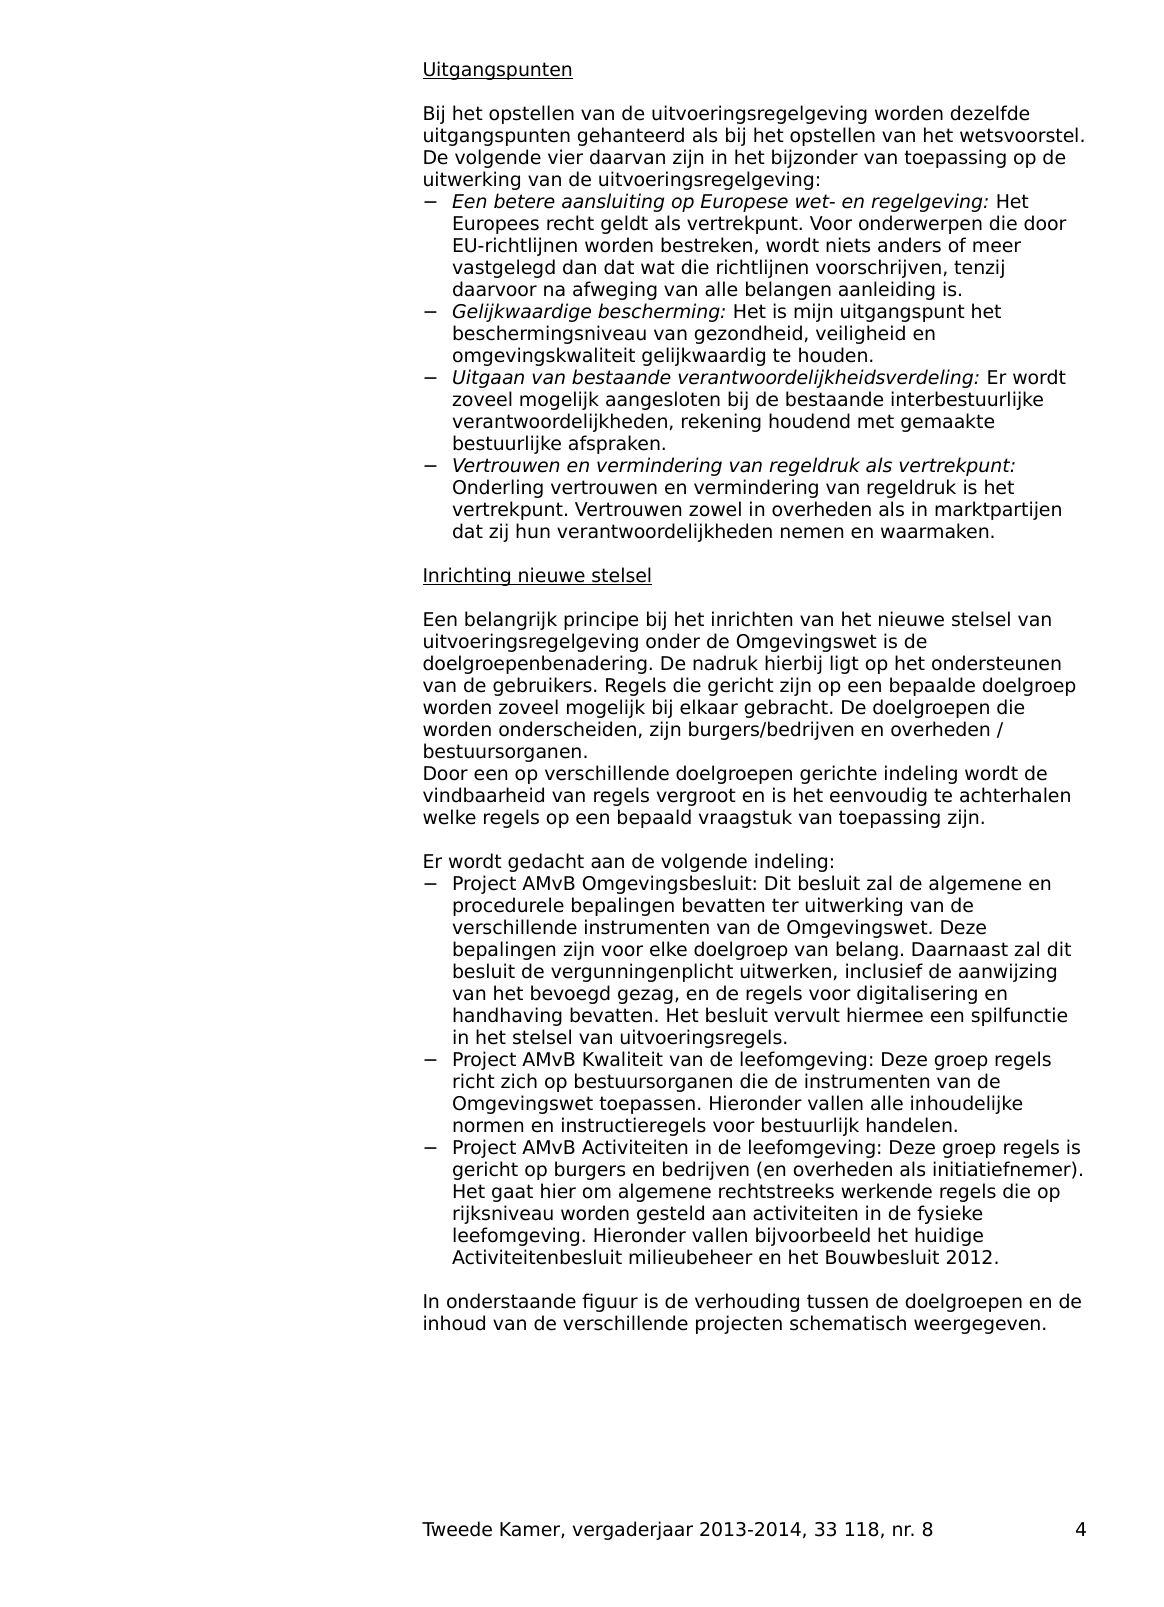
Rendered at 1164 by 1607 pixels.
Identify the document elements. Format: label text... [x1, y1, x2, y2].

text − Gelijkwaardige bescherming: Het is mijn uitgangspunt het beschermingsniveau van gezondheid, veiligheid en omgevingskwaliteit gelijkwaardig te houden. [422, 301, 1087, 367]
text In onderstaande figuur is de verhouding tussen de doelgroepen en de inhoud van de verschillende projecten schematisch weergegeven. [422, 1291, 1087, 1335]
subtitle Uitgangspunten [422, 59, 1087, 81]
text Bij het opstellen van de uitvoeringsregelgeving worden dezelfde uitgangspunten gehanteerd als bij het opstellen van het wetsvoorstel. De volgende vier daarvan zijn in het bijzonder van toepassing op de uitwerking van de uitvoeringsregelgeving: [422, 103, 1087, 191]
text − Project AMvB Kwaliteit van de leefomgeving: Deze groep regels richt zich op bestuursorganen die de instrumenten van de Omgevingswet toepassen. Hieronder vallen alle inhoudelijke normen en instructieregels voor bestuurlijk handelen. [422, 1049, 1087, 1137]
text − Project AMvB Activiteiten in de leefomgeving: Deze groep regels is gericht op burgers en bedrijven (en overheden als initiatiefnemer). Het gaat hier om algemene rechtstreeks werkende regels die op rijksniveau worden gesteld aan activiteiten in de fysieke leefomgeving. Hieronder vallen bijvoorbeeld het huidige Activiteitenbesluit milieubeheer en het Bouwbesluit 2012. [422, 1137, 1087, 1269]
text − Project AMvB Omgevingsbesluit: Dit besluit zal de algemene en procedurele bepalingen bevatten ter uitwerking van de verschillende instrumenten van de Omgevingswet. Deze bepalingen zijn voor elke doelgroep van belang. Daarnaast zal dit besluit de vergunningenplicht uitwerken, inclusief de aanwijzing van het bevoegd gezag, en de regels voor digitalisering en handhaving bevatten. Het besluit vervult hiermee een spilfunctie in het stelsel van uitvoeringsregels. [422, 873, 1087, 1049]
subtitle Inrichting nieuwe stelsel [422, 565, 1087, 587]
text − Uitgaan van bestaande verantwoordelijkheidsverdeling: Er wordt zoveel mogelijk aangesloten bij de bestaande interbestuurlijke verantwoordelijkheden, rekening houdend met gemaakte bestuurlijke afspraken. [422, 367, 1087, 455]
text − Vertrouwen en vermindering van regeldruk als vertrekpunt: Onderling vertrouwen en vermindering van regeldruk is het vertrekpunt. Vertrouwen zowel in overheden als in marktpartijen dat zij hun verantwoordelijkheden nemen en waarmaken. [422, 455, 1087, 543]
text Er wordt gedacht aan de volgende indeling: [422, 851, 1087, 873]
text Door een op verschillende doelgroepen gerichte indeling wordt de vindbaarheid van regels vergroot en is het eenvoudig te achterhalen welke regels op een bepaald vraagstuk van toepassing zijn. [422, 763, 1087, 829]
text Een belangrijk principe bij het inrichten van het nieuwe stelsel van uitvoeringsregelgeving onder de Omgevingswet is de doelgroepenbenadering. De nadruk hierbij ligt op het ondersteunen van de gebruikers. Regels die gericht zijn op een bepaalde doelgroep worden zoveel mogelijk bij elkaar gebracht. De doelgroepen die worden onderscheiden, zijn burgers/bedrijven en overheden / bestuursorganen. [422, 609, 1087, 763]
text − Een betere aansluiting op Europese wet- en regelgeving: Het Europees recht geldt als vertrekpunt. Voor onderwerpen die door EU-richtlijnen worden bestreken, wordt niets anders of meer vastgelegd dan dat wat die richtlijnen voorschrijven, tenzij daarvoor na afweging van alle belangen aanleiding is. [422, 191, 1087, 301]
